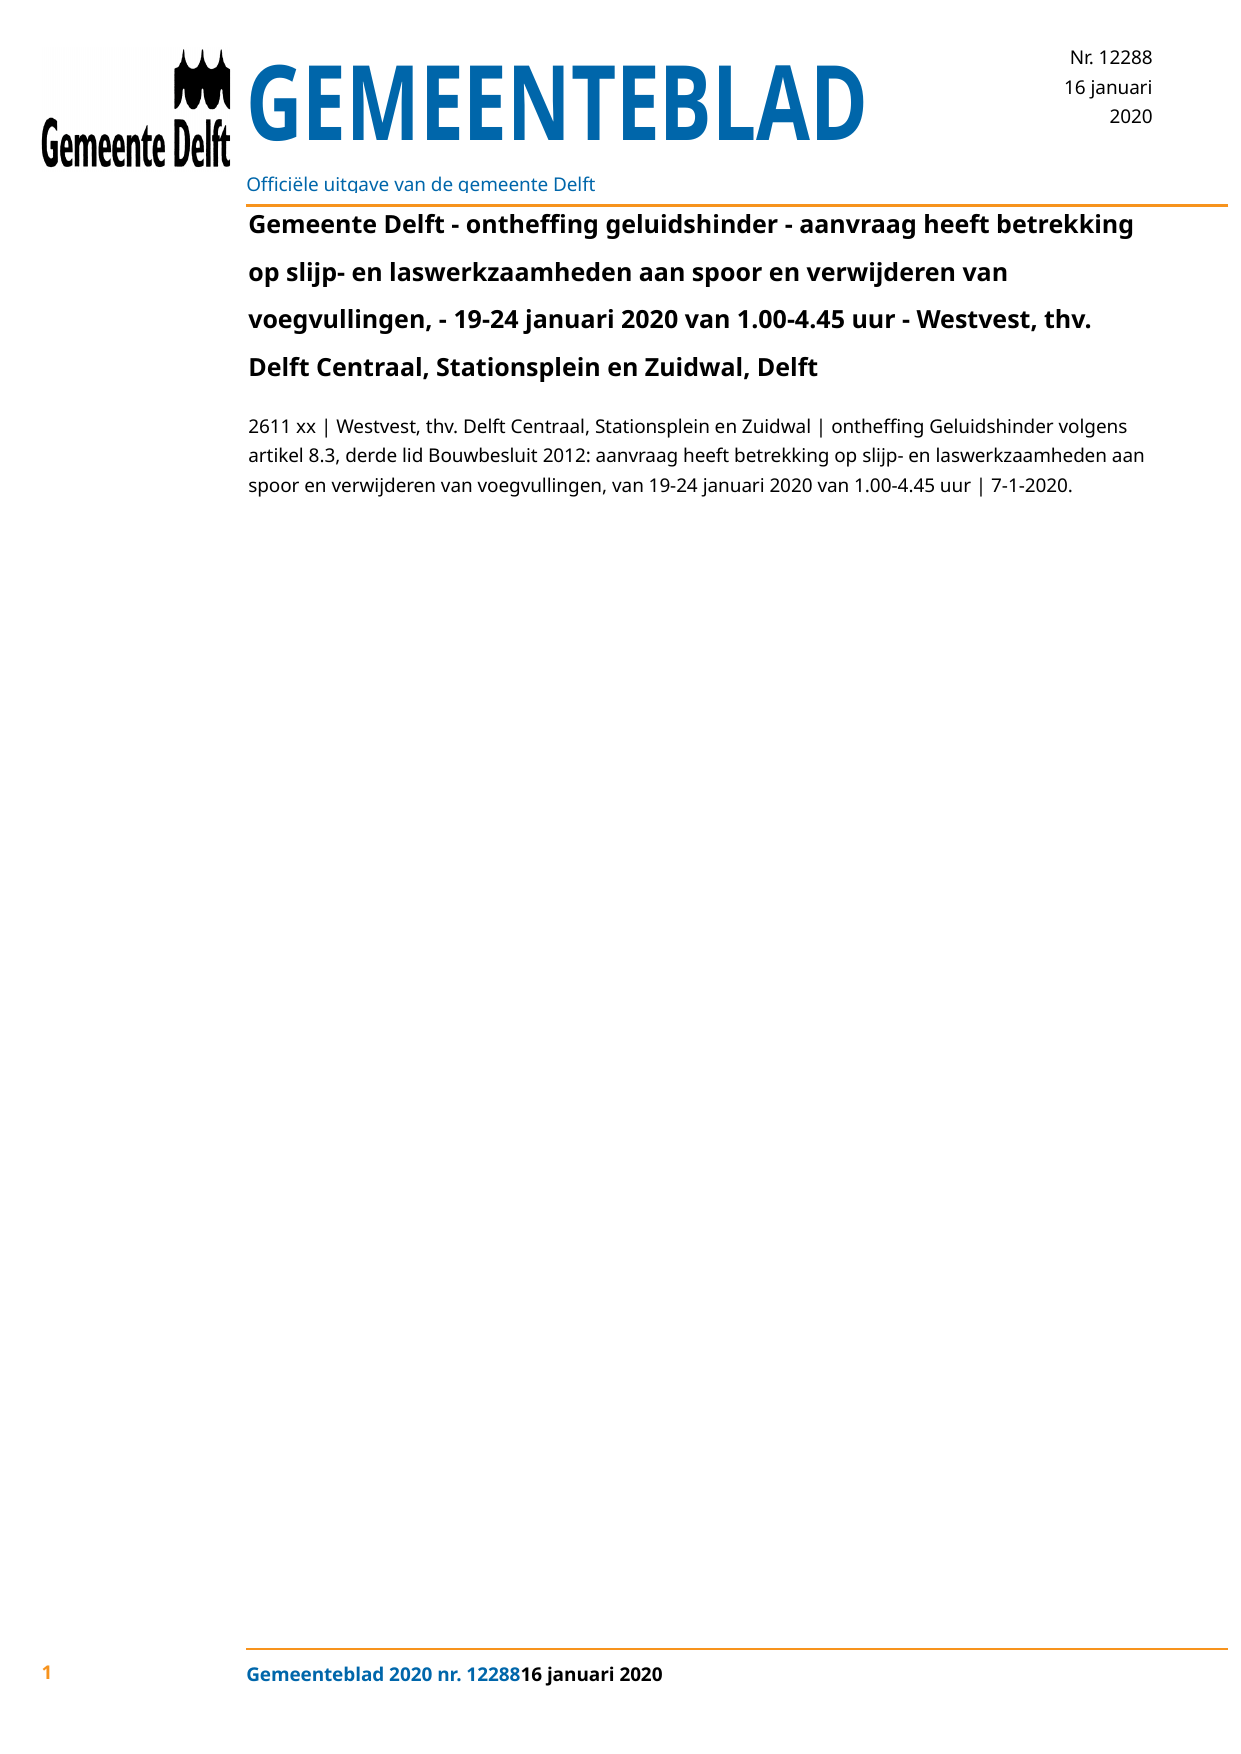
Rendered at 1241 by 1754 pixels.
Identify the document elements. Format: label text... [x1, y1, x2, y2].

text 2611 xx | Westvest, thv. Delft Centraal, Stationsplein en Zuidwal | ontheffing Geluidshinder volgens artikel 8.3, derde lid Bouwbesluit 2012: aanvraag heeft betrekking op slijp- en laswerkzaamheden aan spoor en verwijderen van voegvullingen, van 19-24 januari 2020 van 1.00-4.45 uur | 7-1-2020. [248, 413, 1152, 498]
picture [41, 47, 231, 172]
text Gemeente Delft - ontheffing geluidshinder - aanvraag heeft betrekking op slijp- en laswerkzaamheden aan spoor en verwijderen van voegvullingen, - 19-24 januari 2020 van 1.00-4.45 uur - Westvest, thv. Delft Centraal, Stationsplein en Zuidwal, Delft [248, 207, 1152, 384]
